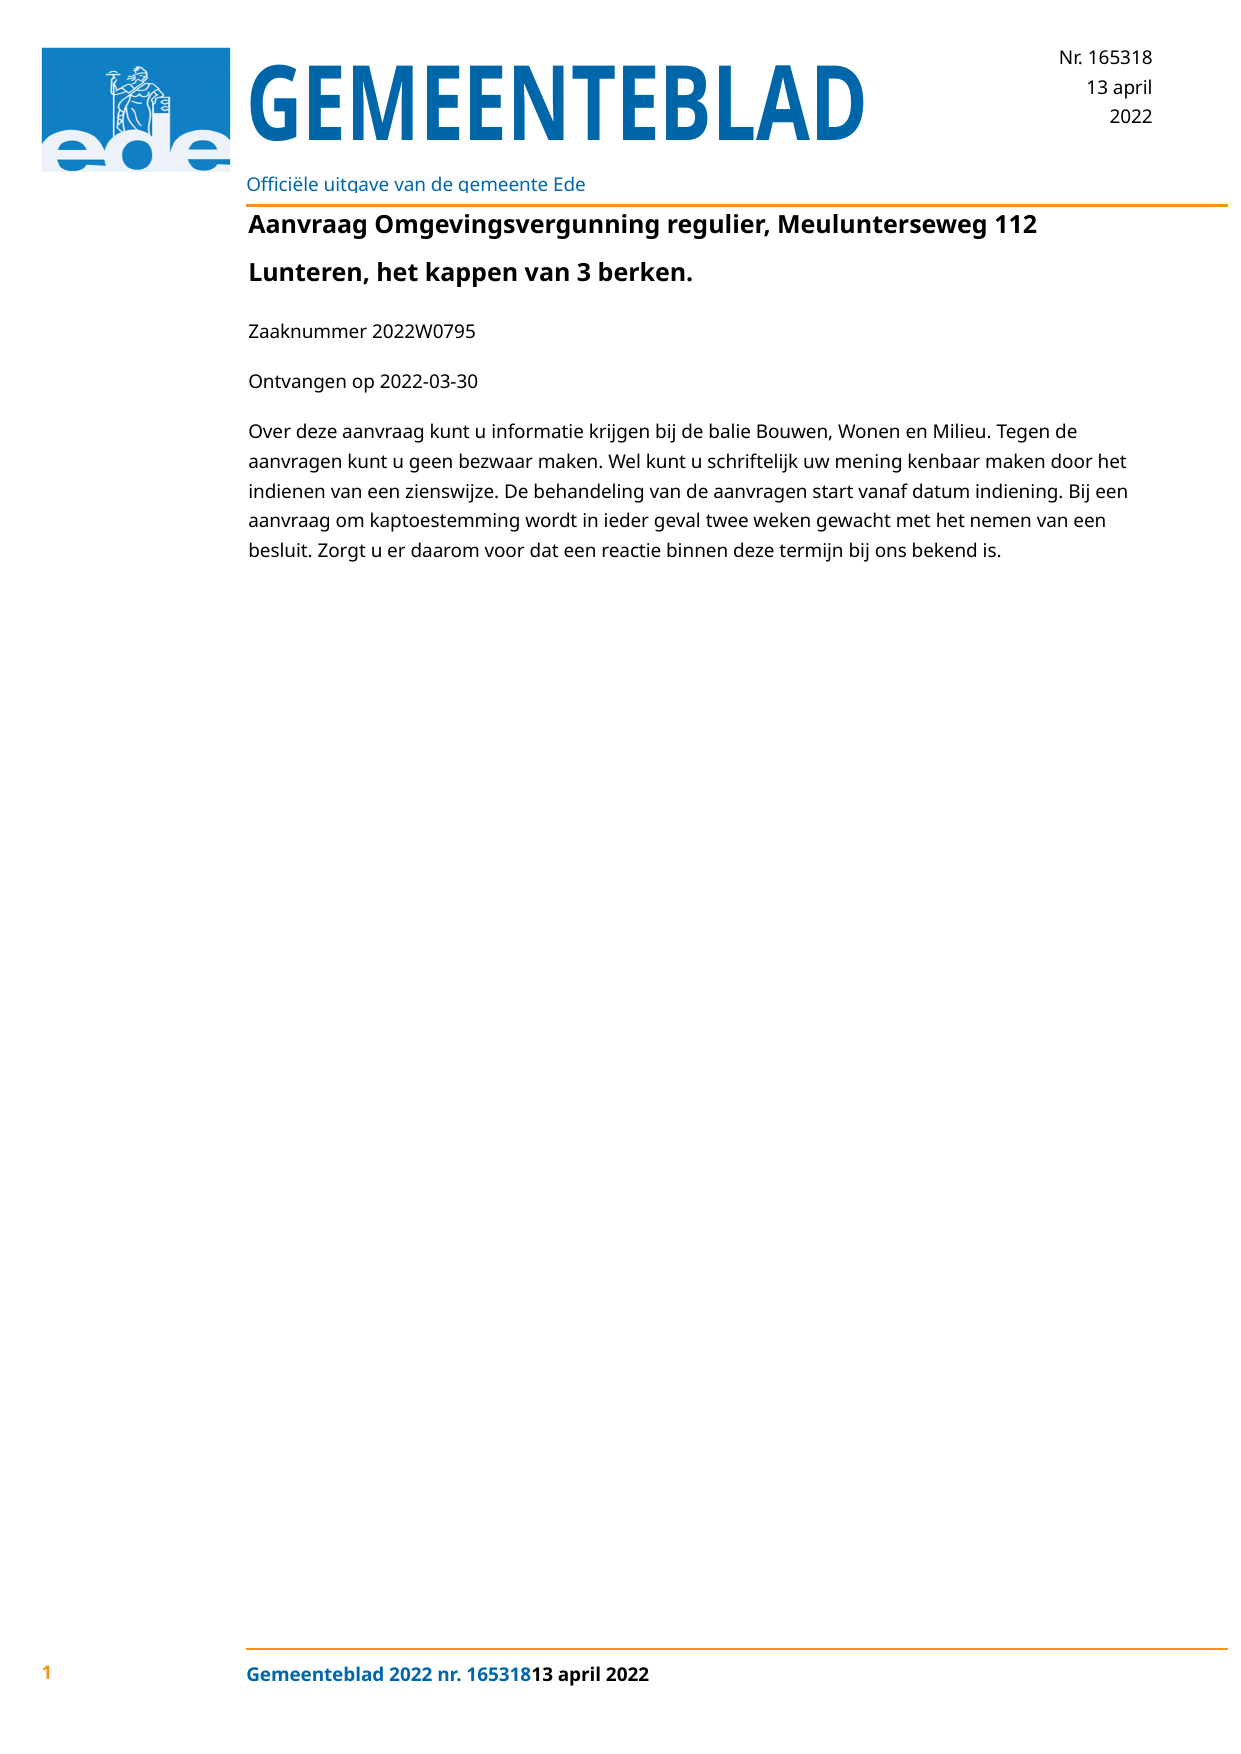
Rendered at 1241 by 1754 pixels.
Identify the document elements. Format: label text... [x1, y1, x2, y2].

text Aanvraag Omgevingsvergunning regulier, Meulunterseweg 112 Lunteren, het kappen van 3 berken. [248, 207, 1152, 288]
text Over deze aanvraag kunt u informatie krijgen bij de balie Bouwen, Wonen en Milieu. Tegen de aanvragen kunt u geen bezwaar maken. Wel kunt u schriftelijk uw mening kenbaar maken door het indienen van een zienswijze. De behandeling van de aanvragen start vanaf datum indiening. Bij een aanvraag om kaptoestemming wordt in ieder geval twee weken gewacht met het nemen van een besluit. Zorgt u er daarom voor dat een reactie binnen deze termijn bij ons bekend is. [248, 419, 1152, 563]
picture [41, 47, 231, 172]
text Ontvangen op 2022-03-30 [248, 368, 1152, 394]
text Zaaknummer 2022W0795 [248, 318, 1152, 344]
